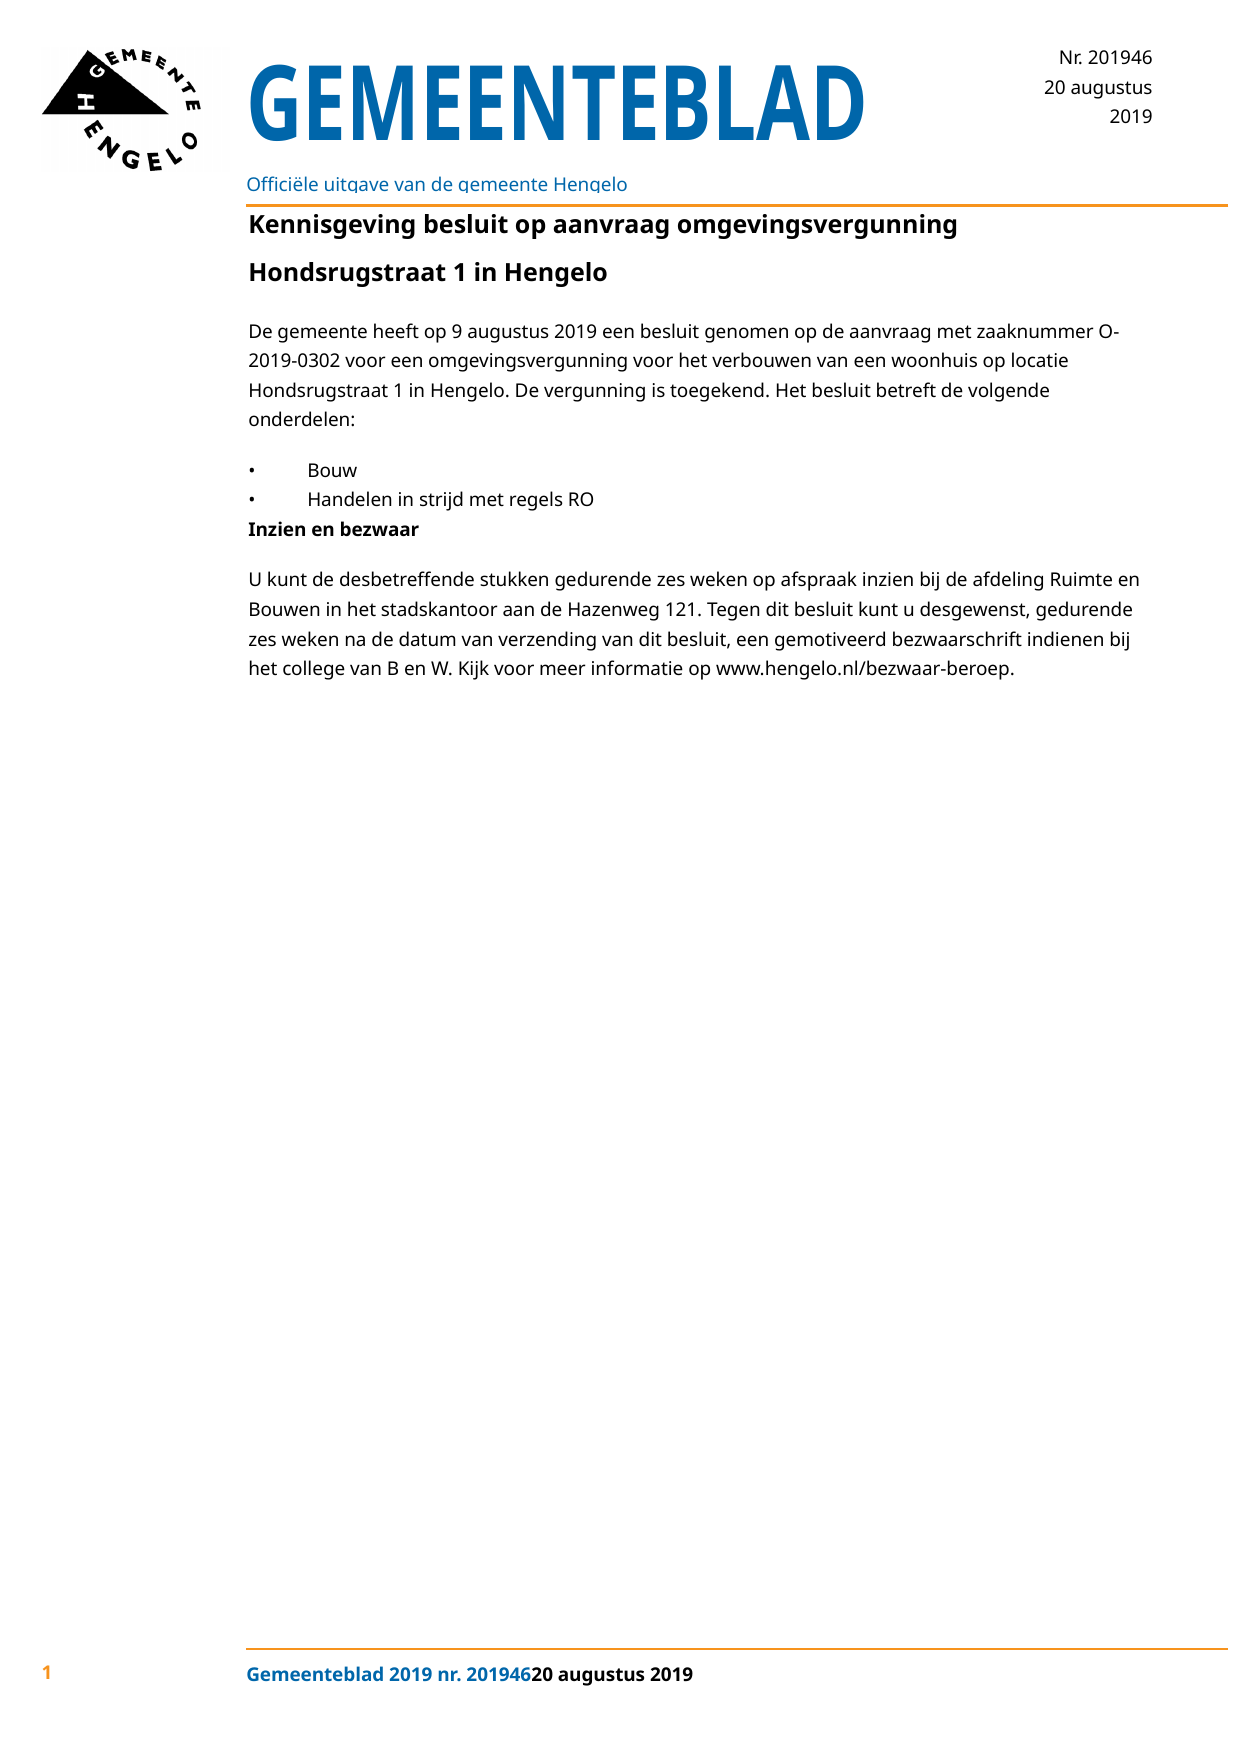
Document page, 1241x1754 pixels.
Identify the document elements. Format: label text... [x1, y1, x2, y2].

text De gemeente heeft op 9 augustus 2019 een besluit genomen op de aanvraag met zaaknummer O-2019-0302 voor een omgevingsvergunning voor het verbouwen van een woonhuis op locatie Hondsrugstraat 1 in Hengelo. De vergunning is toegekend. Het besluit betreft de volgende onderdelen: [248, 318, 1152, 432]
picture [41, 47, 231, 172]
text U kunt de desbetreffende stukken gedurende zes weken op afspraak inzien bij de afdeling Ruimte en Bouwen in het stadskantoor aan de Hazenweg 121. Tegen dit besluit kunt u desgewenst, gedurende zes weken na de datum van verzending van dit besluit, een gemotiveerd bezwaarschrift indienen bij het college van B en W. Kijk voor meer informatie op www.hengelo.nl/bezwaar-beroep. [248, 567, 1152, 681]
list Bouw [248, 457, 1152, 483]
text Inzien en bezwaar [248, 516, 1152, 542]
text Kennisgeving besluit op aanvraag omgevingsvergunning Hondsrugstraat 1 in Hengelo [248, 207, 1152, 288]
list Handelen in strijd met regels RO [248, 487, 1152, 512]
